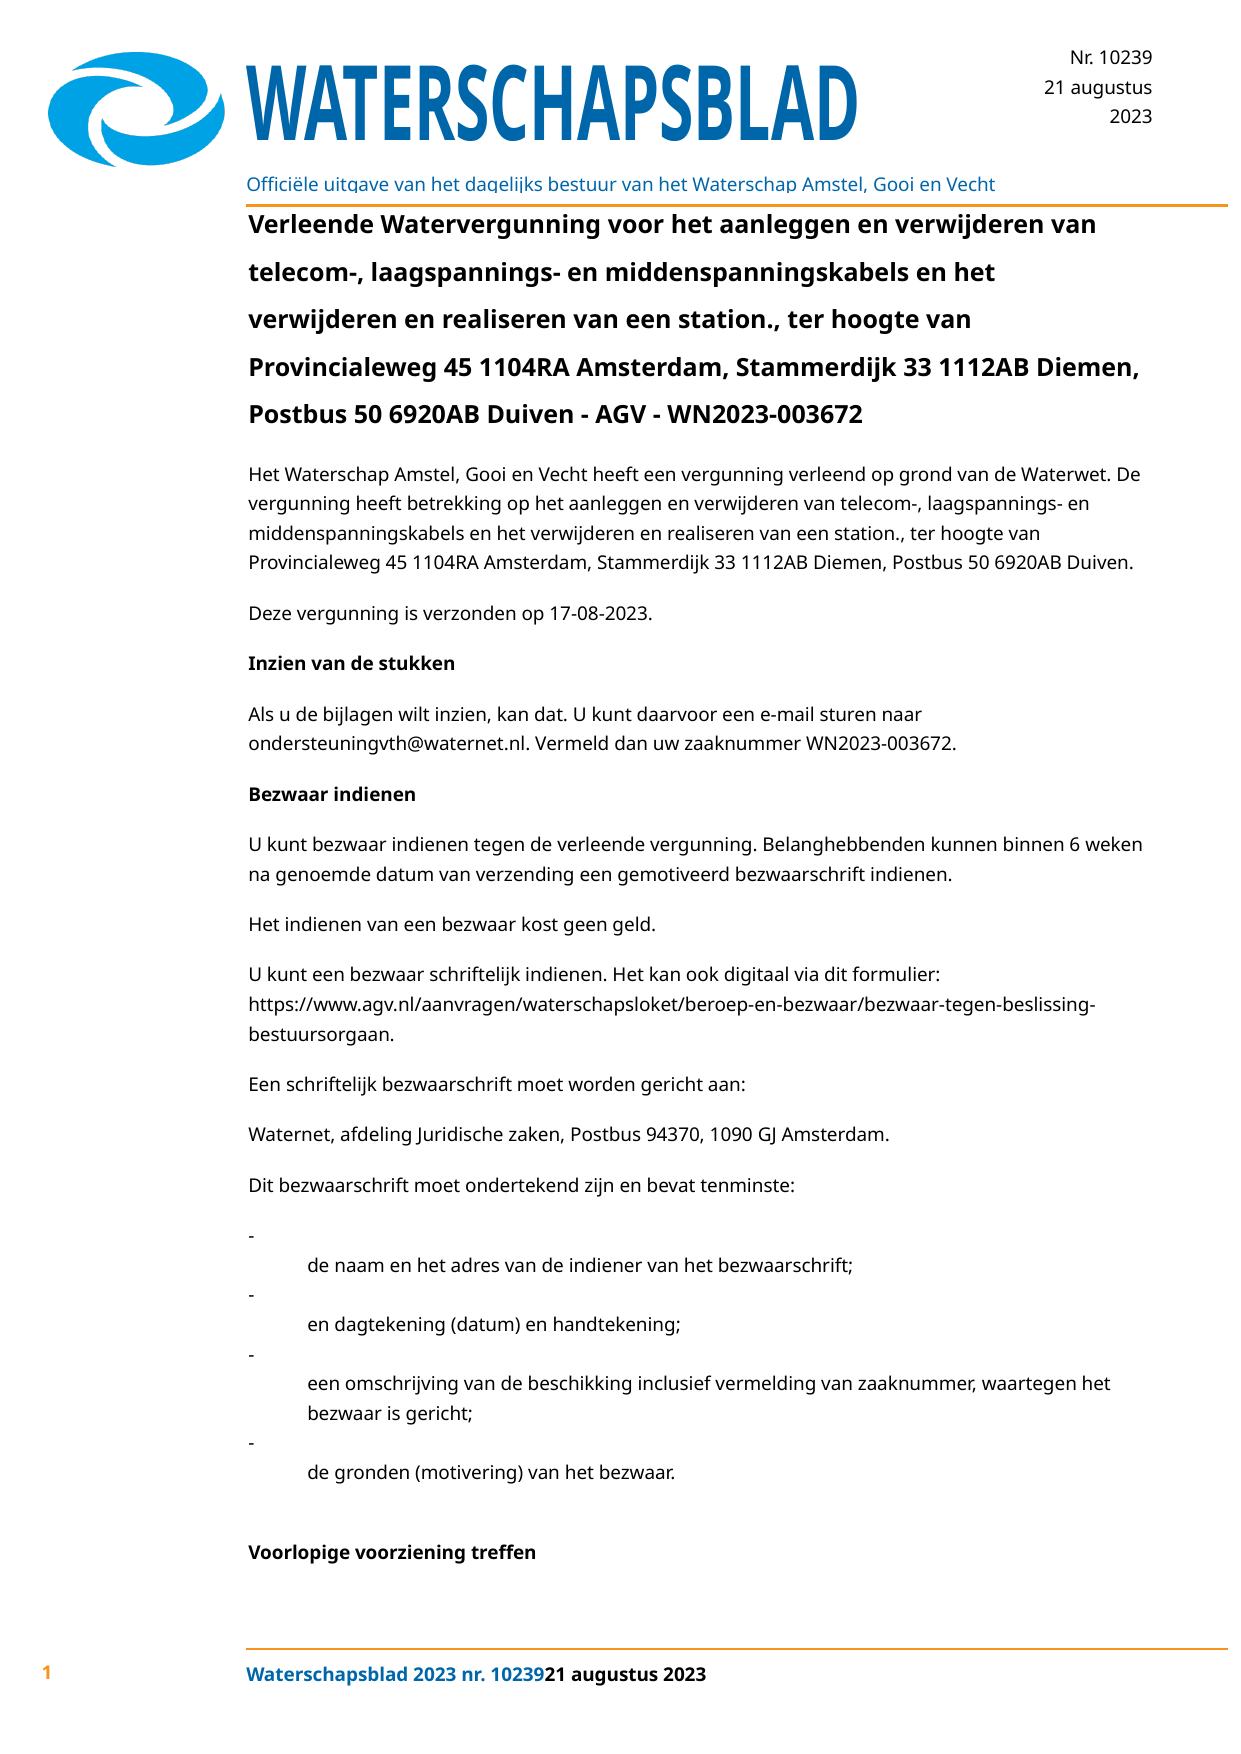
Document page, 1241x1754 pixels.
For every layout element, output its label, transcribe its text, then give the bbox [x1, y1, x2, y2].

text Verleende Watervergunning voor het aanleggen en verwijderen van telecom-, laagspannings- en middenspanningskabels en het verwijderen en realiseren van een station., ter hoogte van Provincialeweg 45 1104RA Amsterdam, Stammerdijk 33 1112AB Diemen, Postbus 50 6920AB Duiven - AGV - WN2023-003672 [248, 207, 1152, 431]
list de naam en het adres van de indiener van het bezwaarschrift; [248, 1252, 1152, 1278]
text Het indienen van een bezwaar kost geen geld. [248, 911, 1152, 937]
text Deze vergunning is verzonden op 17-08-2023. [248, 600, 1152, 626]
text Het Waterschap Amstel, Gooi en Vecht heeft een vergunning verleend op grond van de Waterwet. De vergunning heeft betrekking op het aanleggen en verwijderen van telecom-, laagspannings- en middenspanningskabels en het verwijderen en realiseren van een station., ter hoogte van Provincialeweg 45 1104RA Amsterdam, Stammerdijk 33 1112AB Diemen, Postbus 50 6920AB Duiven. [248, 461, 1152, 575]
text Een schriftelijk bezwaarschrift moet worden gericht aan: [248, 1071, 1152, 1097]
list een omschrijving van de beschikking inclusief vermelding van zaaknummer, waartegen het bezwaar is gericht; [248, 1370, 1152, 1426]
text U kunt een bezwaar schriftelijk indienen. Het kan ook digitaal via dit formulier: https://www.agv.nl/aanvragen/waterschapsloket/beroep-en-bezwaar/bezwaar-tegen-beslissing-bestuursorgaan. [248, 962, 1152, 1046]
text Als u de bijlagen wilt inzien, kan dat. U kunt daarvoor een e-mail sturen naar ondersteuningvth@waternet.nl. Vermeld dan uw zaaknummer WN2023-003672. [248, 701, 1152, 756]
text Voorlopige voorziening treffen [248, 1539, 1152, 1565]
text Inzien van de stukken [248, 650, 1152, 676]
list en dagtekening (datum) en handtekening; [248, 1311, 1152, 1337]
text U kunt bezwaar indienen tegen de verleende vergunning. Belanghebbenden kunnen binnen 6 weken na genoemde datum van verzending een gemotiveerd bezwaarschrift indienen. [248, 831, 1152, 886]
text Dit bezwaarschrift moet ondertekend zijn en bevat tenminste: [248, 1172, 1152, 1198]
picture [41, 47, 231, 172]
list de gronden (motivering) van het bezwaar. [248, 1459, 1152, 1485]
text Bezwaar indienen [248, 781, 1152, 806]
text Waternet, afdeling Juridische zaken, Postbus 94370, 1090 GJ Amsterdam. [248, 1122, 1152, 1147]
